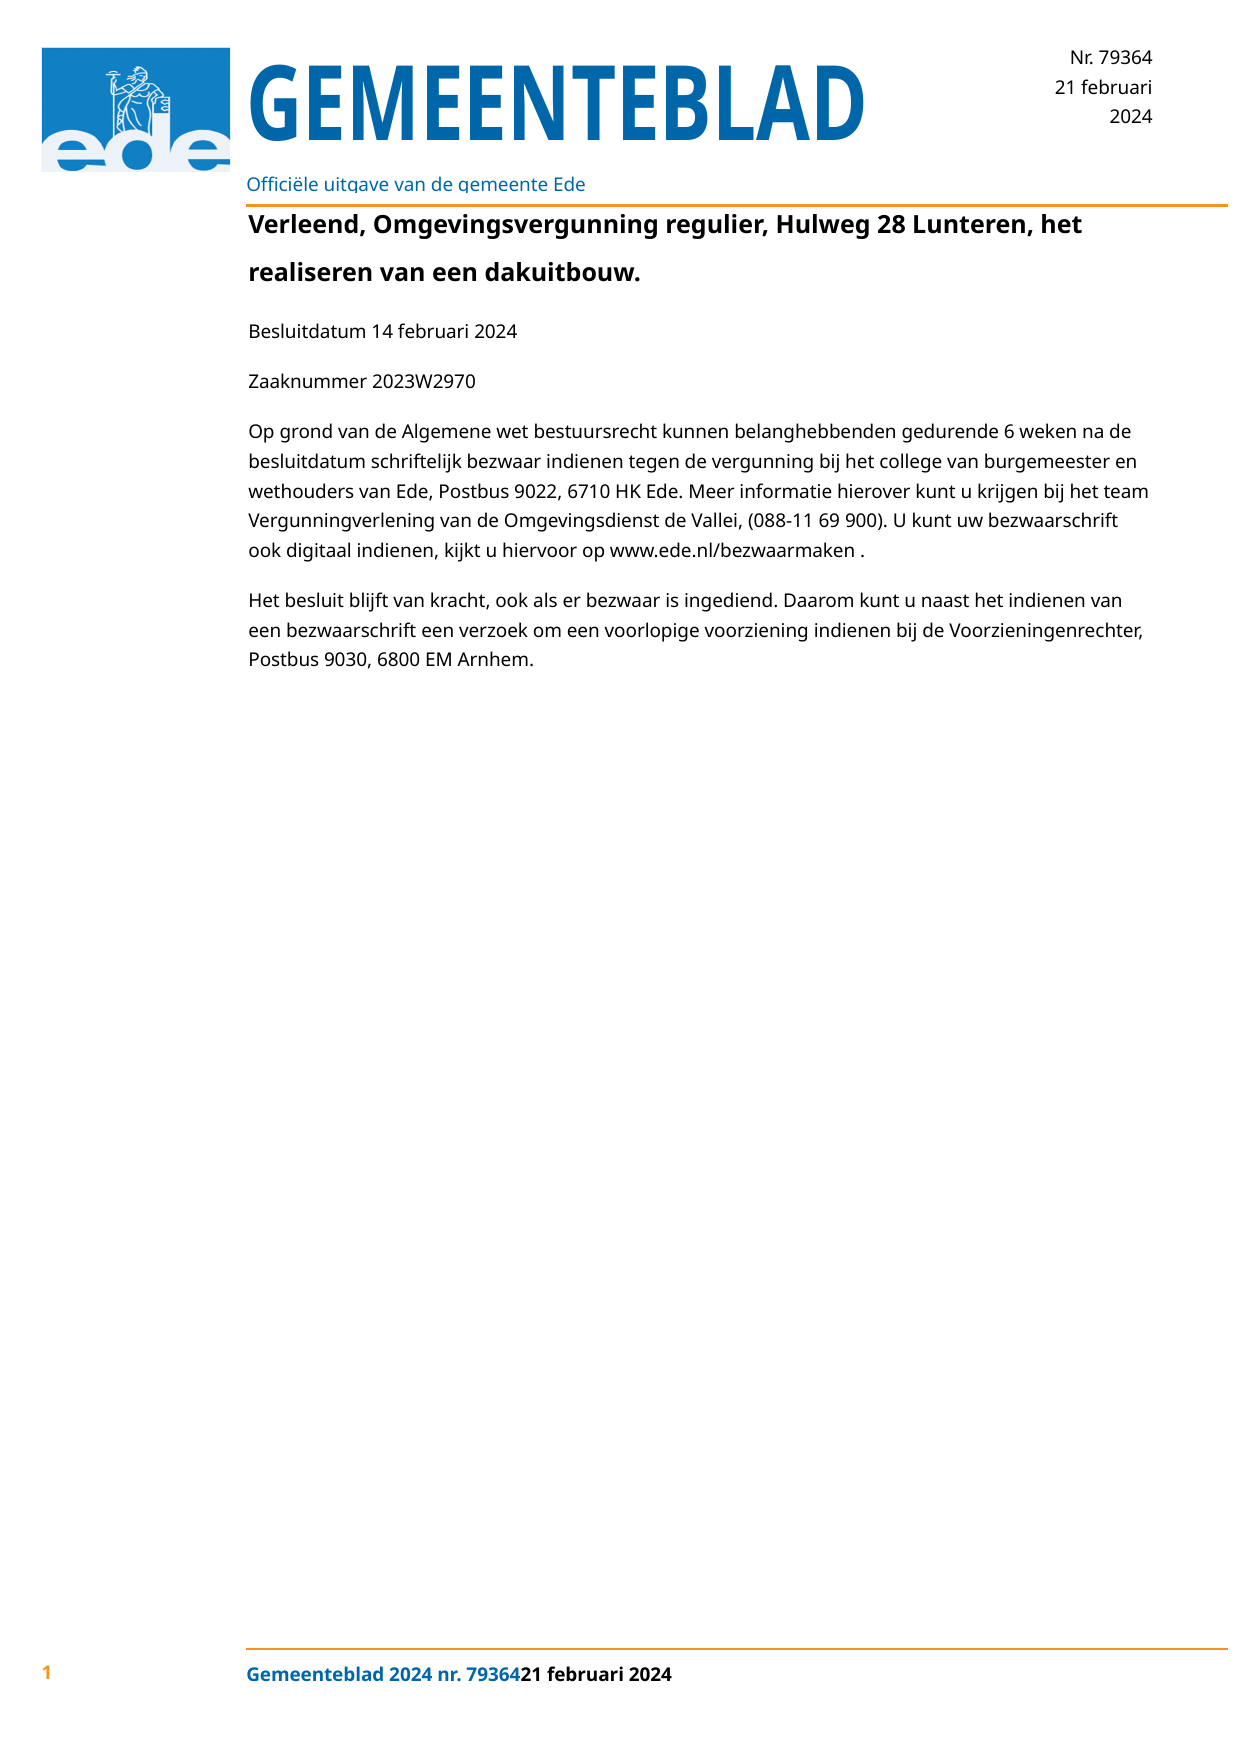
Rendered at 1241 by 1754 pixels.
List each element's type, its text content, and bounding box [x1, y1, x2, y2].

text Verleend, Omgevingsvergunning regulier, Hulweg 28 Lunteren, het realiseren van een dakuitbouw. [248, 207, 1152, 288]
text Zaaknummer 2023W2970 [248, 368, 1152, 394]
picture [41, 47, 231, 172]
text Het besluit blijft van kracht, ook als er bezwaar is ingediend. Daarom kunt u naast het indienen van een bezwaarschrift een verzoek om een voorlopige voorziening indienen bij de Voorzieningenrechter, Postbus 9030, 6800 EM Arnhem. [248, 587, 1152, 672]
text Besluitdatum 14 februari 2024 [248, 318, 1152, 344]
text Op grond van de Algemene wet bestuursrecht kunnen belanghebbenden gedurende 6 weken na de besluitdatum schriftelijk bezwaar indienen tegen de vergunning bij het college van burgemeester en wethouders van Ede, Postbus 9022, 6710 HK Ede. Meer informatie hierover kunt u krijgen bij het team Vergunningverlening van de Omgevingsdienst de Vallei, (088-11 69 900). U kunt uw bezwaarschrift ook digitaal indienen, kijkt u hiervoor op www.ede.nl/bezwaarmaken . [248, 419, 1152, 563]
